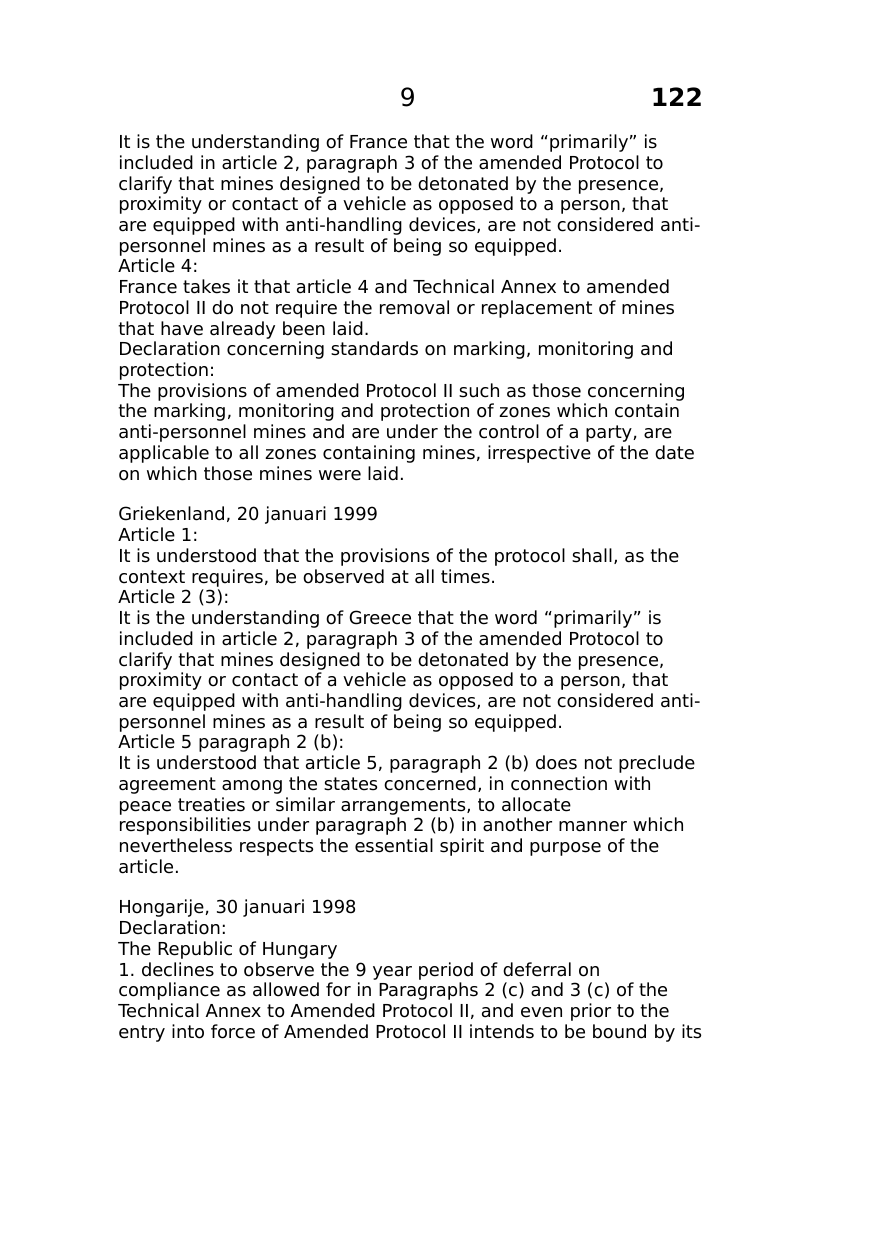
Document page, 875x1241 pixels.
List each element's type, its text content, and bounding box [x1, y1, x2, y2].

text Article 5 paragraph 2 (b): [118, 732, 703, 753]
text The Republic of Hungary [118, 939, 703, 959]
text Griekenland, 20 januari 1999 [118, 504, 703, 525]
text The provisions of amended Protocol II such as those concerning the marking, monitoring and protection of zones which contain anti-personnel mines and are under the control of a party, are applicable to all zones containing mines, irrespective of the date on which those mines were laid. [118, 381, 703, 484]
text 1. declines to observe the 9 year period of deferral on compliance as allowed for in Paragraphs 2 (c) and 3 (c) of the Technical Annex to Amended Protocol II, and even prior to the entry into force of Amended Protocol II intends to be bound by its [118, 959, 703, 1042]
text It is the understanding of France that the word “primarily” is included in article 2, paragraph 3 of the amended Protocol to clarify that mines designed to be detonated by the presence, proximity or contact of a vehicle as opposed to a person, that are equipped with anti-handling devices, are not considered anti-personnel mines as a result of being so equipped. [118, 132, 703, 256]
text Declaration concerning standards on marking, monitoring and protection: [118, 339, 703, 381]
text It is understood that the provisions of the protocol shall, as the context requires, be observed at all times. [118, 546, 703, 587]
text Article 2 (3): [118, 587, 703, 608]
text France takes it that article 4 and Technical Annex to amended Protocol II do not require the removal or replacement of mines that have already been laid. [118, 277, 703, 339]
text Hongarije, 30 januari 1998 [118, 897, 703, 918]
text It is understood that article 5, paragraph 2 (b) does not preclude agreement among the states concerned, in connection with peace treaties or similar arrangements, to allocate responsibilities under paragraph 2 (b) in another manner which nevertheless respects the essential spirit and purpose of the article. [118, 753, 703, 877]
text Declaration: [118, 918, 703, 939]
text Article 4: [118, 256, 703, 277]
text It is the understanding of Greece that the word “primarily” is included in article 2, paragraph 3 of the amended Protocol to clarify that mines designed to be detonated by the presence, proximity or contact of a vehicle as opposed to a person, that are equipped with anti-handling devices, are not considered anti-personnel mines as a result of being so equipped. [118, 608, 703, 732]
text Article 1: [118, 525, 703, 546]
